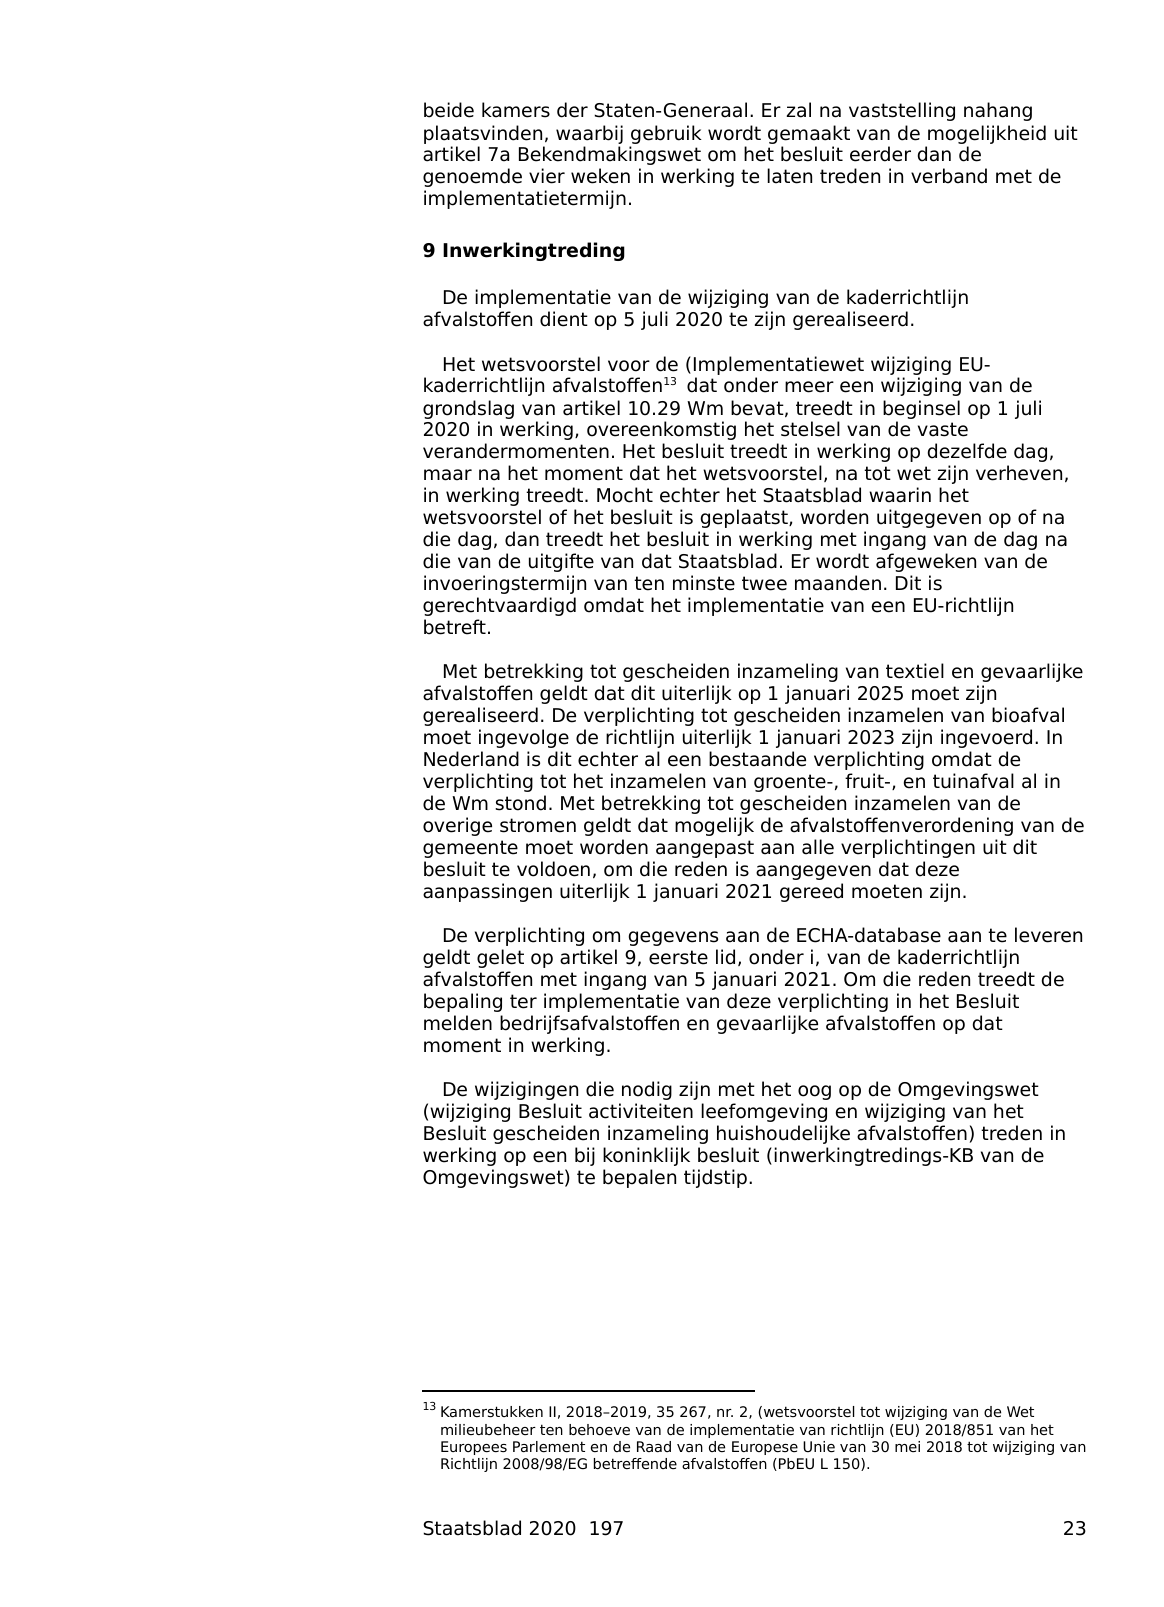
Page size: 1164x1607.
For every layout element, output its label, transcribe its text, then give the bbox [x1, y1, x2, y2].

subtitle 9 Inwerkingtreding [422, 240, 1087, 262]
text De verplichting om gegevens aan de ECHA-database aan te leveren geldt gelet op artikel 9, eerste lid, onder i, van de kaderrichtlijn afvalstoffen met ingang van 5 januari 2021. Om die reden treedt de bepaling ter implementatie van deze verplichting in het Besluit melden bedrijfsafvalstoffen en gevaarlijke afvalstoffen op dat moment in werking. [422, 925, 1087, 1057]
text beide kamers der Staten-Generaal. Er zal na vaststelling nahang plaatsvinden, waarbij gebruik wordt gemaakt van de mogelijkheid uit artikel 7a Bekendmakingswet om het besluit eerder dan de genoemde vier weken in werking te laten treden in verband met de implementatietermijn. [422, 100, 1087, 210]
text Het wetsvoorstel voor de (Implementatiewet wijziging EU-kaderrichtlijn afvalstoffen dat onder meer een wijziging van de grondslag van artikel 10.29 Wm bevat, treedt in beginsel op 1 juli 2020 in werking, overeenkomstig het stelsel van de vaste verandermomenten. Het besluit treedt in werking op dezelfde dag, maar na het moment dat het wetsvoorstel, na tot wet zijn verheven, in werking treedt. Mocht echter het Staatsblad waarin het wetsvoorstel of het besluit is geplaatst, worden uitgegeven op of na die dag, dan treedt het besluit in werking met ingang van de dag na die van de uitgifte van dat Staatsblad. Er wordt afgeweken van de invoeringstermijn van ten minste twee maanden. Dit is gerechtvaardigd omdat het implementatie van een EU-richtlijn betreft. [422, 353, 1087, 639]
text De wijzigingen die nodig zijn met het oog op de Omgevingswet (wijziging Besluit activiteiten leefomgeving en wijziging van het Besluit gescheiden inzameling huishoudelijke afvalstoffen) treden in werking op een bij koninklijk besluit (inwerkingtredings-KB van de Omgevingswet) te bepalen tijdstip. [422, 1079, 1087, 1189]
text De implementatie van de wijziging van de kaderrichtlijn afvalstoffen dient op 5 juli 2020 te zijn gerealiseerd. [422, 287, 1087, 331]
text Kamerstukken II, 2018–2019, 35 267, nr. 2, (wetsvoorstel tot wijziging van de Wet milieubeheer ten behoeve van de implementatie van richtlijn (EU) 2018/851 van het Europees Parlement en de Raad van de Europese Unie van 30 mei 2018 tot wijziging van Richtlijn 2008/98/EG betreffende afvalstoffen (PbEU L 150). [422, 1400, 1087, 1473]
text Met betrekking tot gescheiden inzameling van textiel en gevaarlijke afvalstoffen geldt dat dit uiterlijk op 1 januari 2025 moet zijn gerealiseerd. De verplichting tot gescheiden inzamelen van bioafval moet ingevolge de richtlijn uiterlijk 1 januari 2023 zijn ingevoerd. In Nederland is dit echter al een bestaande verplichting omdat de verplichting tot het inzamelen van groente-, fruit-, en tuinafval al in de Wm stond. Met betrekking tot gescheiden inzamelen van de overige stromen geldt dat mogelijk de afvalstoffenverordening van de gemeente moet worden aangepast aan alle verplichtingen uit dit besluit te voldoen, om die reden is aangegeven dat deze aanpassingen uiterlijk 1 januari 2021 gereed moeten zijn. [422, 661, 1087, 903]
